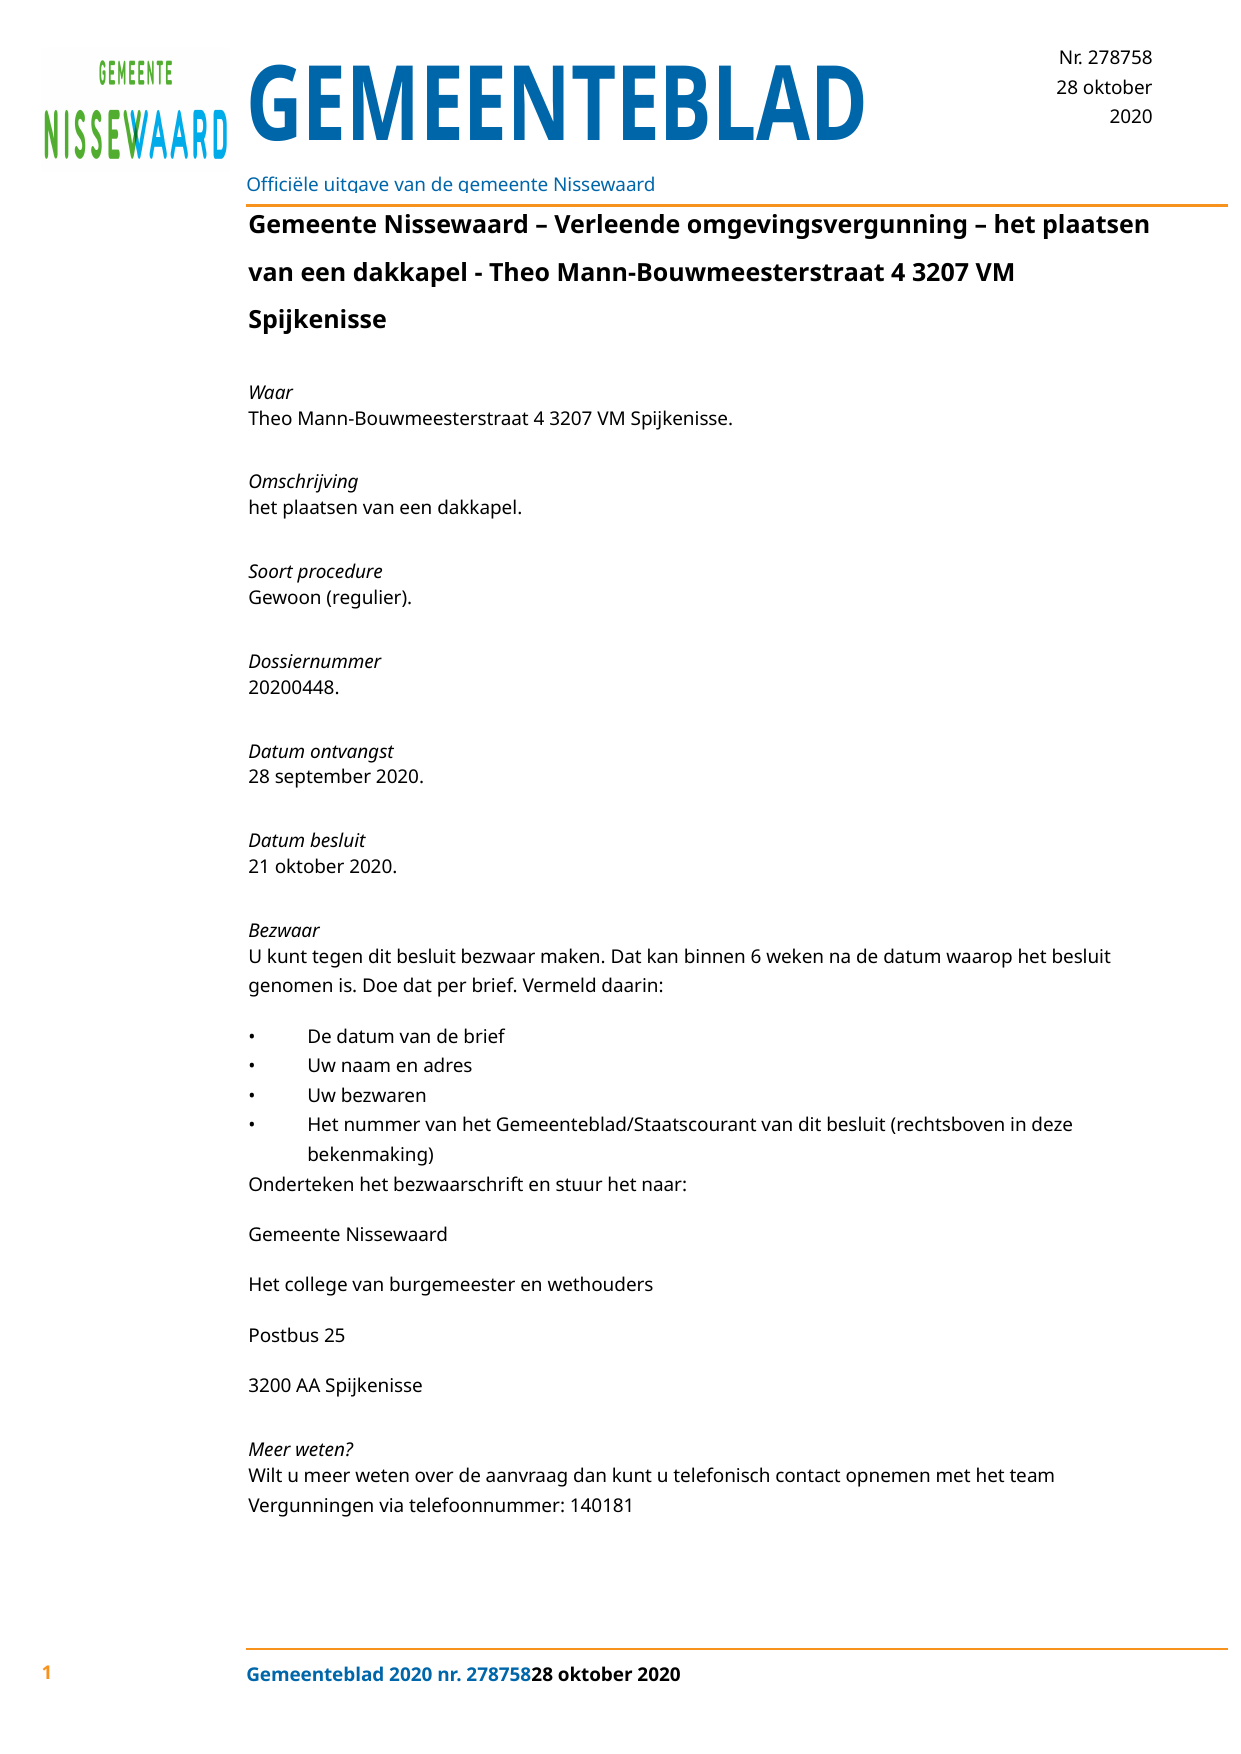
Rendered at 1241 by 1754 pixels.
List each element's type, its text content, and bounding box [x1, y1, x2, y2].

text Wilt u meer weten over de aanvraag dan kunt u telefonisch contact opnemen met het team Vergunningen via telefoonnummer: 140181 [248, 1462, 1152, 1517]
picture [41, 47, 231, 172]
text 28 september 2020. [248, 763, 1152, 789]
list Uw bezwaren [248, 1082, 1152, 1108]
text Waar [248, 379, 1152, 405]
text Datum besluit [248, 827, 1152, 853]
text Bezwaar [248, 917, 1152, 943]
text 21 oktober 2020. [248, 853, 1152, 879]
text Dossiernummer [248, 648, 1152, 674]
text 3200 AA Spijkenisse [248, 1372, 1152, 1398]
text het plaatsen van een dakkapel. [248, 494, 1152, 520]
text Gewoon (regulier). [248, 584, 1152, 610]
text 20200448. [248, 674, 1152, 699]
text Theo Mann-Bouwmeesterstraat 4 3207 VM Spijkenisse. [248, 405, 1152, 431]
text Soort procedure [248, 558, 1152, 584]
text Meer weten? [248, 1436, 1152, 1462]
list Uw naam en adres [248, 1052, 1152, 1078]
list Het nummer van het Gemeenteblad/Staatscourant van dit besluit (rechtsboven in deze bekenmaking) [248, 1112, 1152, 1167]
text Het college van burgemeester en wethouders [248, 1272, 1152, 1297]
text Gemeente Nissewaard – Verleende omgevingsvergunning – het plaatsen van een dakkapel - Theo Mann-Bouwmeesterstraat 4 3207 VM Spijkenisse [248, 207, 1152, 336]
text Omschrijving [248, 469, 1152, 494]
text Gemeente Nissewaard [248, 1221, 1152, 1247]
list De datum van de brief [248, 1023, 1152, 1049]
text Postbus 25 [248, 1322, 1152, 1348]
text Datum ontvangst [248, 738, 1152, 763]
text Onderteken het bezwaarschrift en stuur het naar: [248, 1171, 1152, 1197]
text U kunt tegen dit besluit bezwaar maken. Dat kan binnen 6 weken na de datum waarop het besluit genomen is. Doe dat per brief. Vermeld daarin: [248, 943, 1152, 998]
